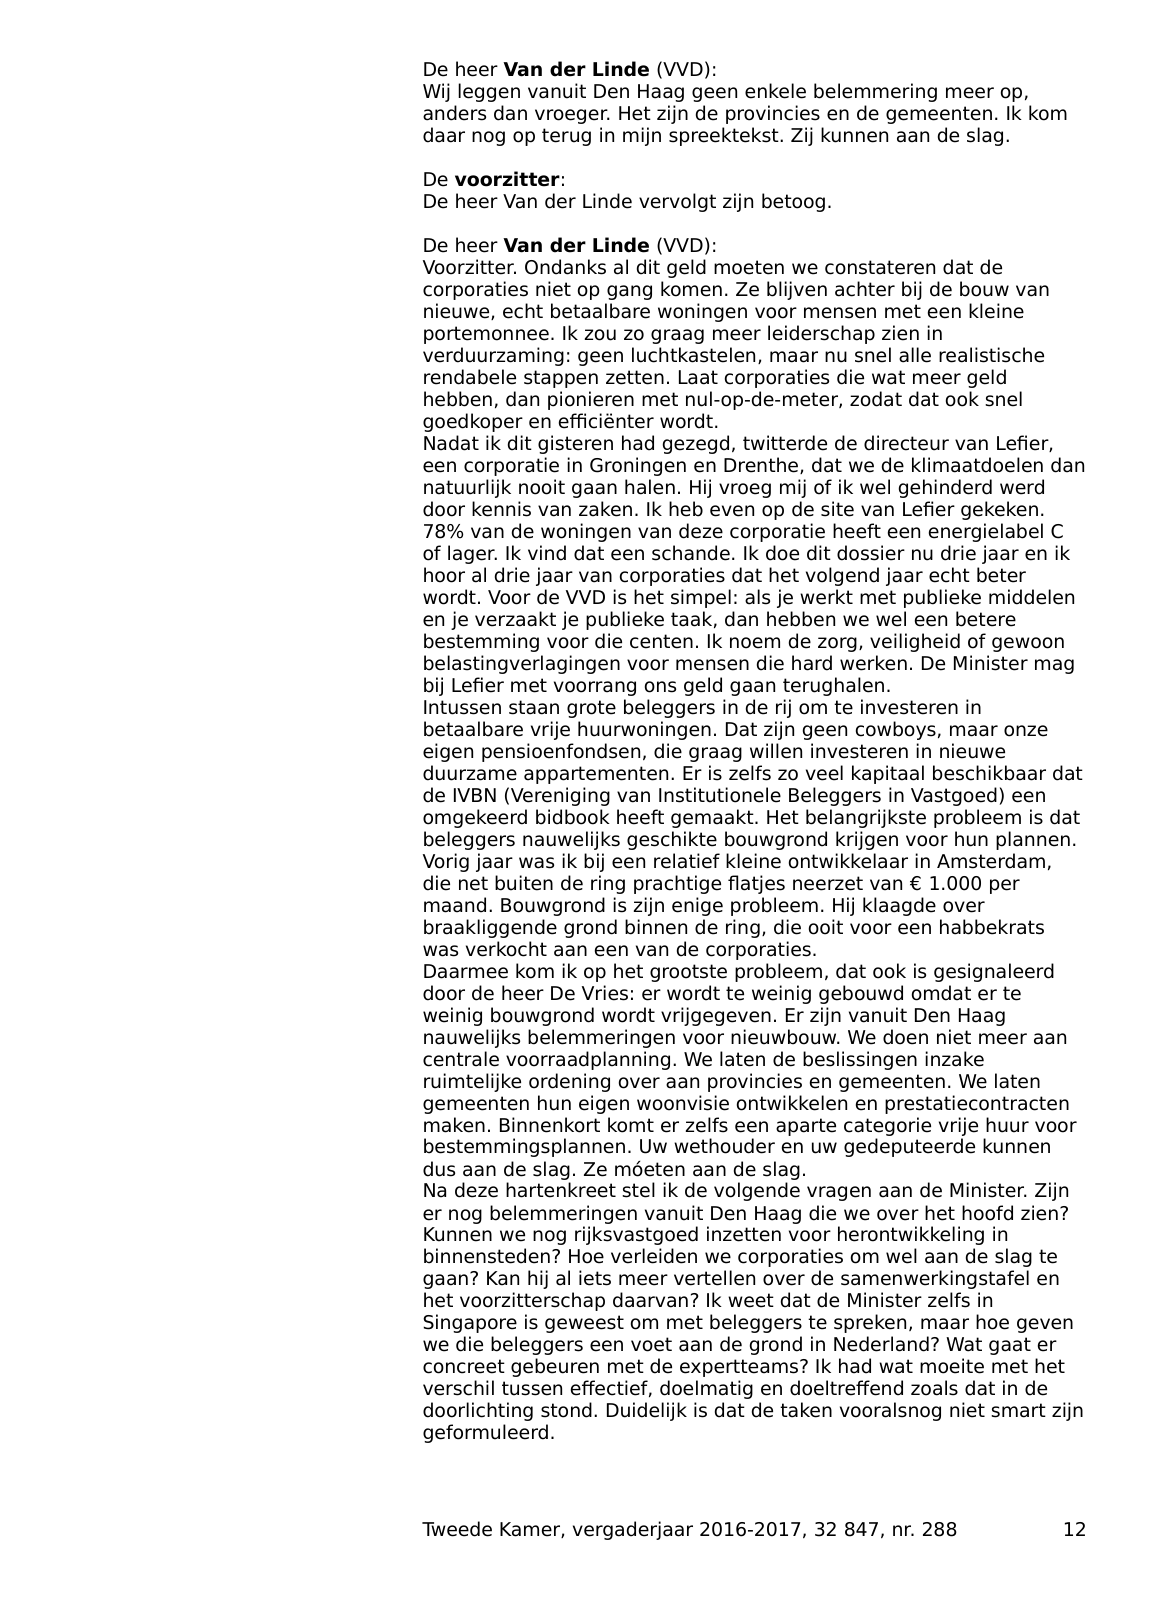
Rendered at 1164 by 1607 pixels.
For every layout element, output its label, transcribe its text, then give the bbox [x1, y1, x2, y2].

text Na deze hartenkreet stel ik de volgende vragen aan de Minister. Zijn er nog belemmeringen vanuit Den Haag die we over het hoofd zien? Kunnen we nog rijksvastgoed inzetten voor herontwikkeling in binnensteden? Hoe verleiden we corporaties om wel aan de slag te gaan? Kan hij al iets meer vertellen over de samenwerkingstafel en het voorzitterschap daarvan? Ik weet dat de Minister zelfs in Singapore is geweest om met beleggers te spreken, maar hoe geven we die beleggers een voet aan de grond in Nederland? Wat gaat er concreet gebeuren met de expertteams? Ik had wat moeite met het verschil tussen effectief, doelmatig en doeltreffend zoals dat in de doorlichting stond. Duidelijk is dat de taken vooralsnog niet smart zijn geformuleerd. [422, 1180, 1087, 1444]
text Nadat ik dit gisteren had gezegd, twitterde de directeur van Lefier, een corporatie in Groningen en Drenthe, dat we de klimaatdoelen dan natuurlijk nooit gaan halen. Hij vroeg mij of ik wel gehinderd werd door kennis van zaken. Ik heb even op de site van Lefier gekeken. 78% van de woningen van deze corporatie heeft een energielabel C of lager. Ik vind dat een schande. Ik doe dit dossier nu drie jaar en ik hoor al drie jaar van corporaties dat het volgend jaar echt beter wordt. Voor de VVD is het simpel: als je werkt met publieke middelen en je verzaakt je publieke taak, dan hebben we wel een betere bestemming voor die centen. Ik noem de zorg, veiligheid of gewoon belastingverlagingen voor mensen die hard werken. De Minister mag bij Lefier met voorrang ons geld gaan terughalen. [422, 433, 1087, 697]
text De heer Van der Linde (VVD): [422, 59, 1087, 81]
text Intussen staan grote beleggers in de rij om te investeren in betaalbare vrije huurwoningen. Dat zijn geen cowboys, maar onze eigen pensioenfondsen, die graag willen investeren in nieuwe duurzame appartementen. Er is zelfs zo veel kapitaal beschikbaar dat de IVBN (Vereniging van Institutionele Beleggers in Vastgoed) een omgekeerd bidbook heeft gemaakt. Het belangrijkste probleem is dat beleggers nauwelijks geschikte bouwgrond krijgen voor hun plannen. Vorig jaar was ik bij een relatief kleine ontwikkelaar in Amsterdam, die net buiten de ring prachtige flatjes neerzet van € 1.000 per maand. Bouwgrond is zijn enige probleem. Hij klaagde over braakliggende grond binnen de ring, die ooit voor een habbekrats was verkocht aan een van de corporaties. [422, 697, 1087, 961]
text De heer Van der Linde (VVD): [422, 235, 1087, 257]
text De heer Van der Linde vervolgt zijn betoog. [422, 191, 1087, 213]
text Wij leggen vanuit Den Haag geen enkele belemmering meer op, anders dan vroeger. Het zijn de provincies en de gemeenten. Ik kom daar nog op terug in mijn spreektekst. Zij kunnen aan de slag. [422, 81, 1087, 147]
text Daarmee kom ik op het grootste probleem, dat ook is gesignaleerd door de heer De Vries: er wordt te weinig gebouwd omdat er te weinig bouwgrond wordt vrijgegeven. Er zijn vanuit Den Haag nauwelijks belemmeringen voor nieuwbouw. We doen niet meer aan centrale voorraadplanning. We laten de beslissingen inzake ruimtelijke ordening over aan provincies en gemeenten. We laten gemeenten hun eigen woonvisie ontwikkelen en prestatiecontracten maken. Binnenkort komt er zelfs een aparte categorie vrije huur voor bestemmingsplannen. Uw wethouder en uw gedeputeerde kunnen dus aan de slag. Ze móeten aan de slag. [422, 961, 1087, 1180]
text Voorzitter. Ondanks al dit geld moeten we constateren dat de corporaties niet op gang komen. Ze blijven achter bij de bouw van nieuwe, echt betaalbare woningen voor mensen met een kleine portemonnee. Ik zou zo graag meer leiderschap zien in verduurzaming: geen luchtkastelen, maar nu snel alle realistische rendabele stappen zetten. Laat corporaties die wat meer geld hebben, dan pionieren met nul-op-de-meter, zodat dat ook snel goedkoper en efficiënter wordt. [422, 257, 1087, 433]
text De voorzitter: [422, 169, 1087, 191]
